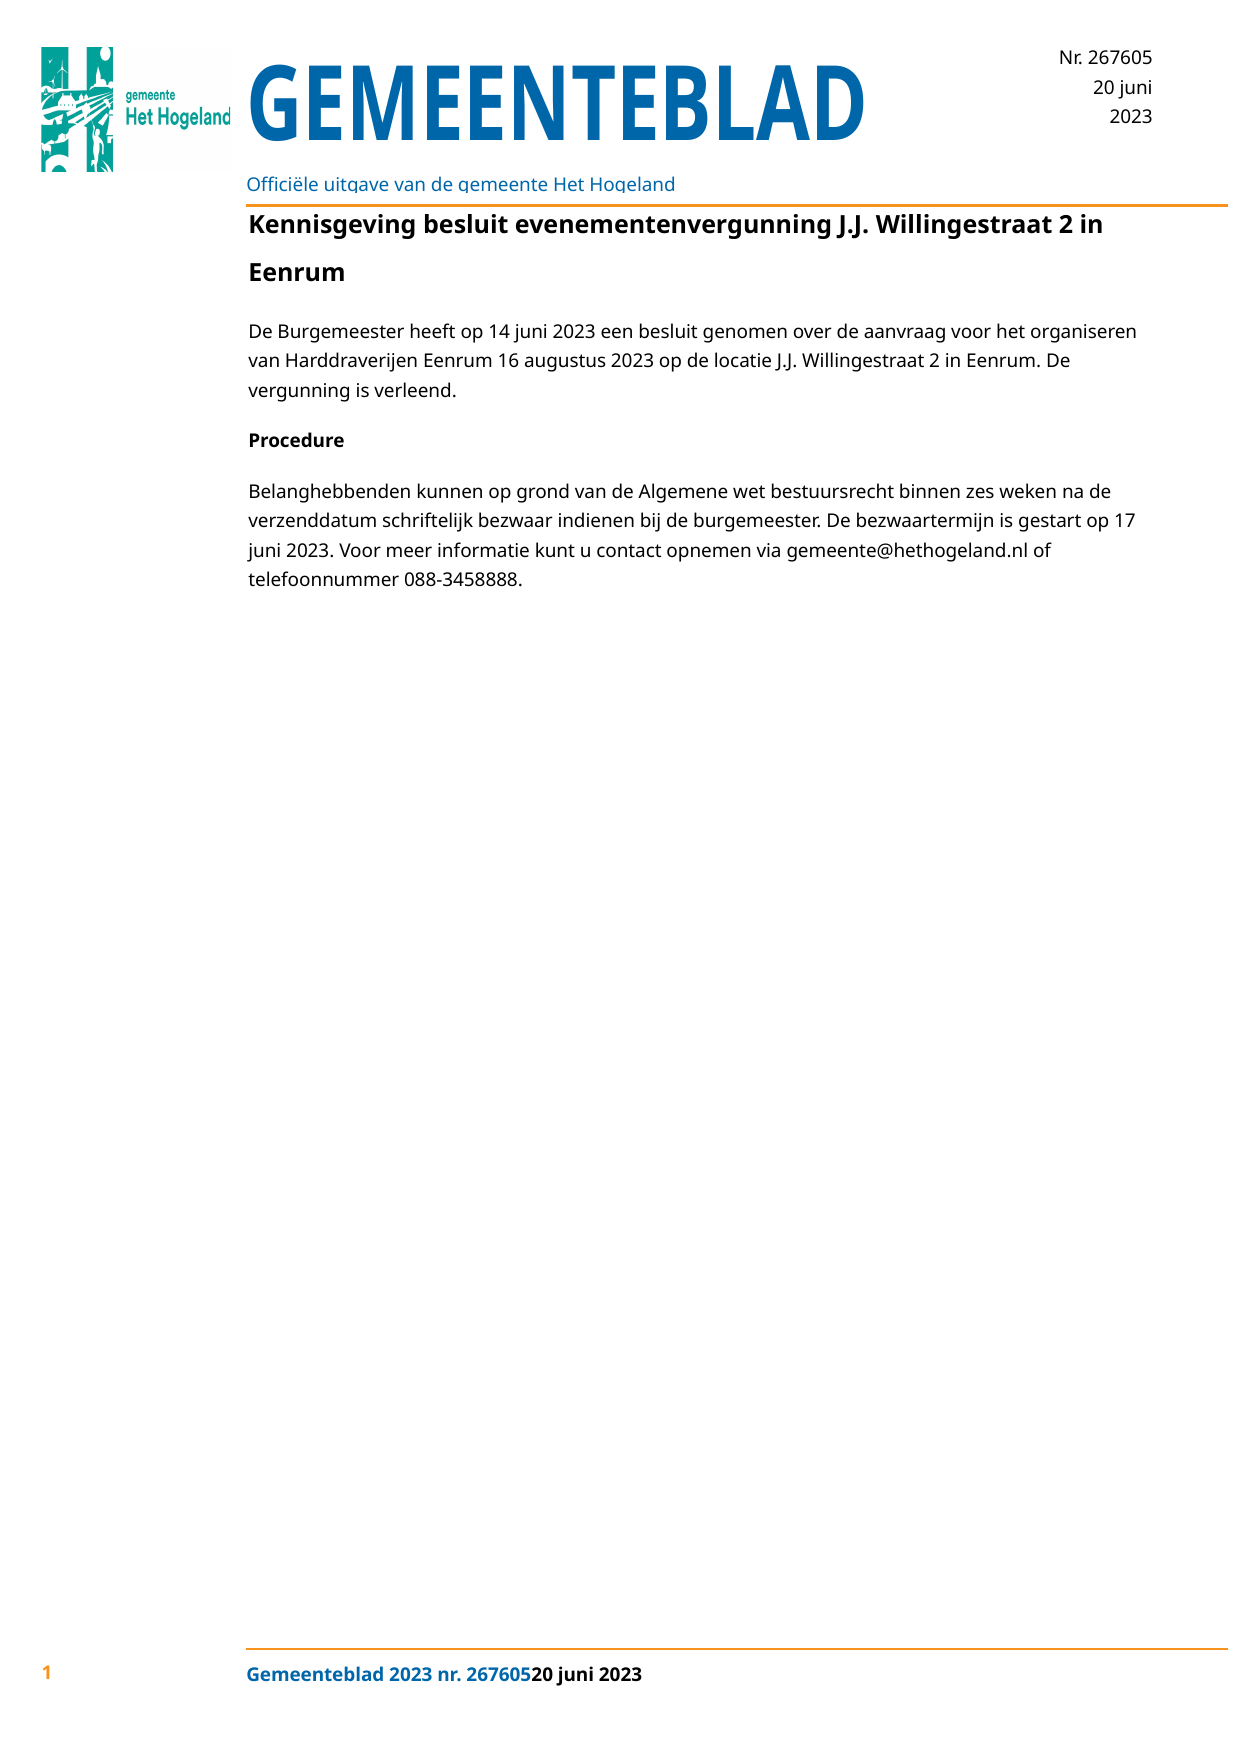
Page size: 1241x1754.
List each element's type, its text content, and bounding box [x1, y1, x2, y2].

text De Burgemeester heeft op 14 juni 2023 een besluit genomen over de aanvraag voor het organiseren van Harddraverijen Eenrum 16 augustus 2023 op de locatie J.J. Willingestraat 2 in Eenrum. De vergunning is verleend. [248, 318, 1152, 403]
text Kennisgeving besluit evenementenvergunning J.J. Willingestraat 2 in Eenrum [248, 207, 1152, 288]
text Belanghebbenden kunnen op grond van de Algemene wet bestuursrecht binnen zes weken na de verzenddatum schriftelijk bezwaar indienen bij de burgemeester. De bezwaartermijn is gestart op 17 juni 2023. Voor meer informatie kunt u contact opnemen via gemeente@hethogeland.nl of telefoonnummer 088-3458888. [248, 478, 1152, 592]
text Procedure [248, 427, 1152, 453]
picture [41, 47, 231, 172]
